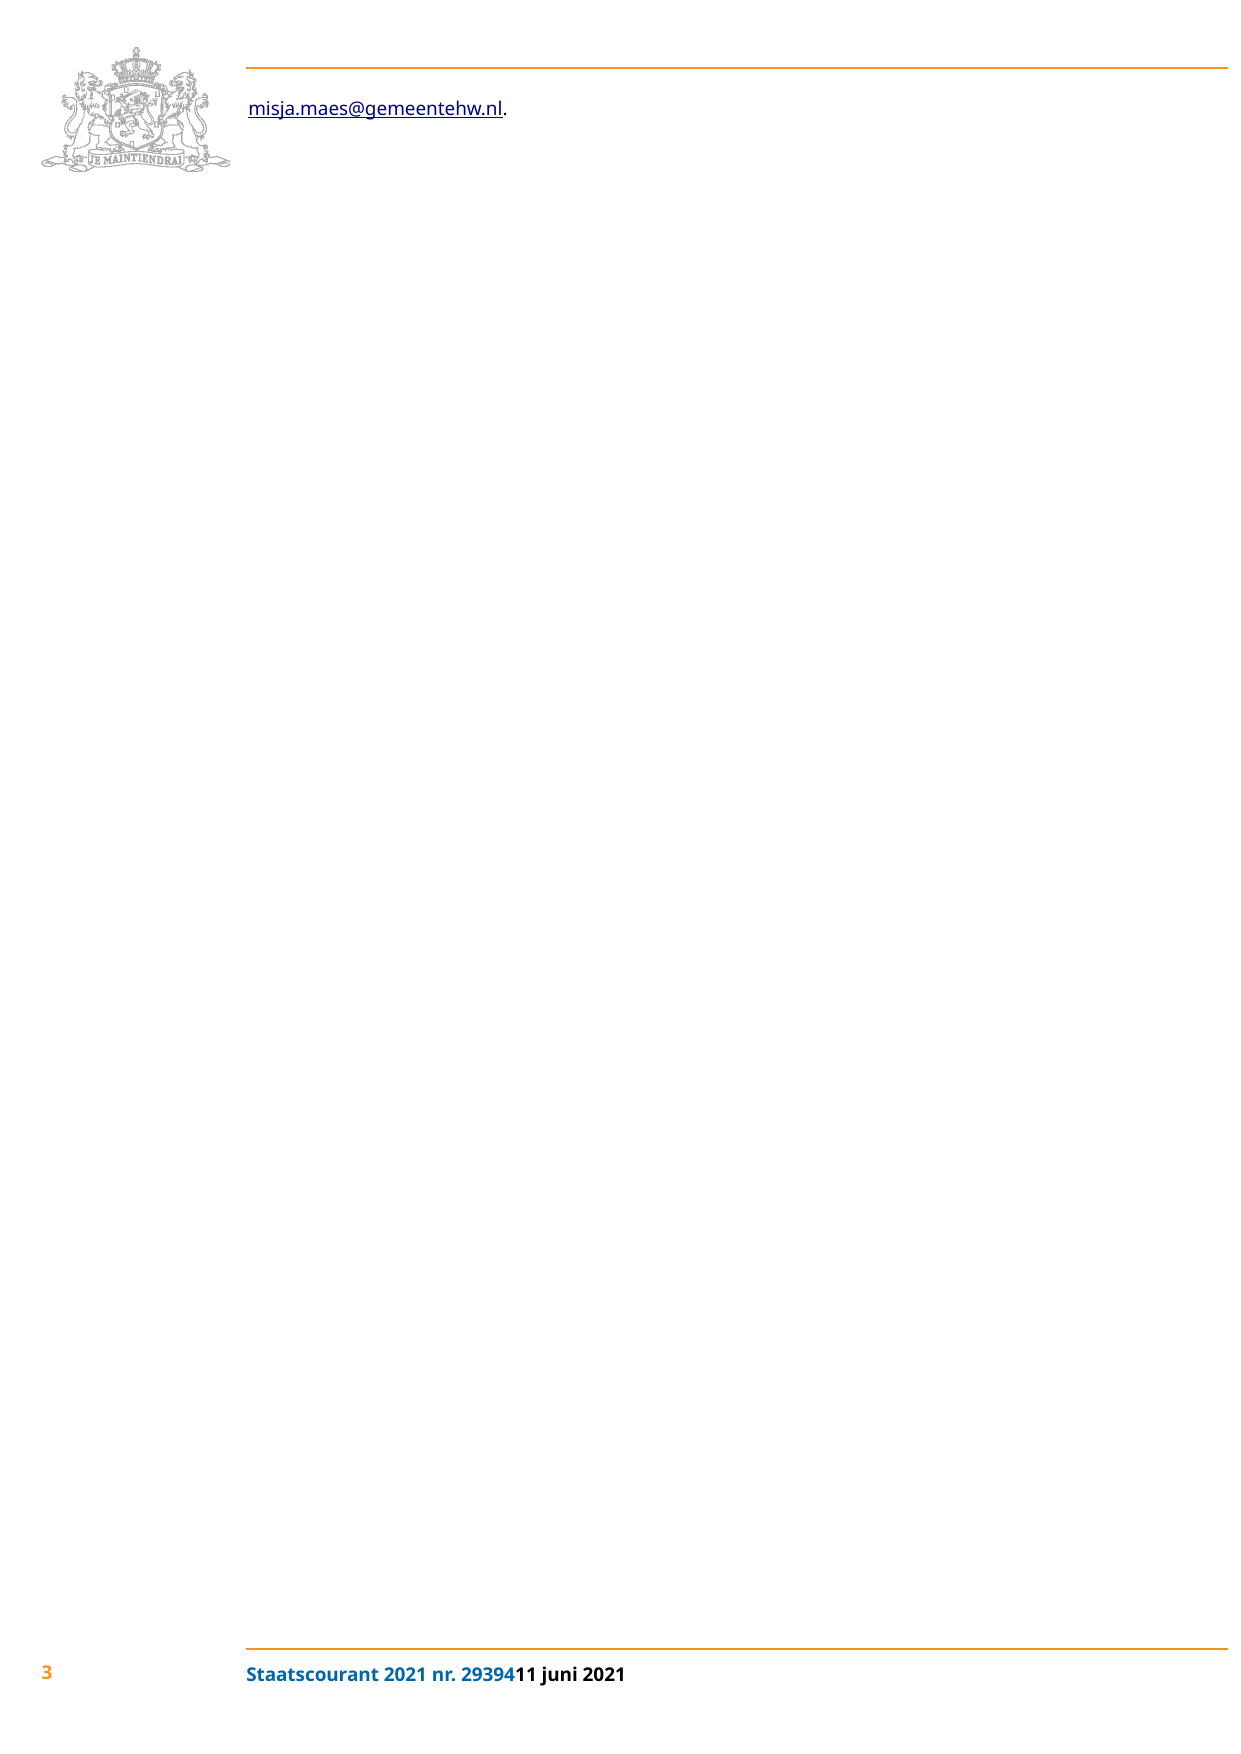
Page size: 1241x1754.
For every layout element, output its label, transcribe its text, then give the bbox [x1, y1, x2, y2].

text misja.maes@gemeentehw.nl. [248, 95, 1152, 121]
picture [41, 47, 231, 172]
